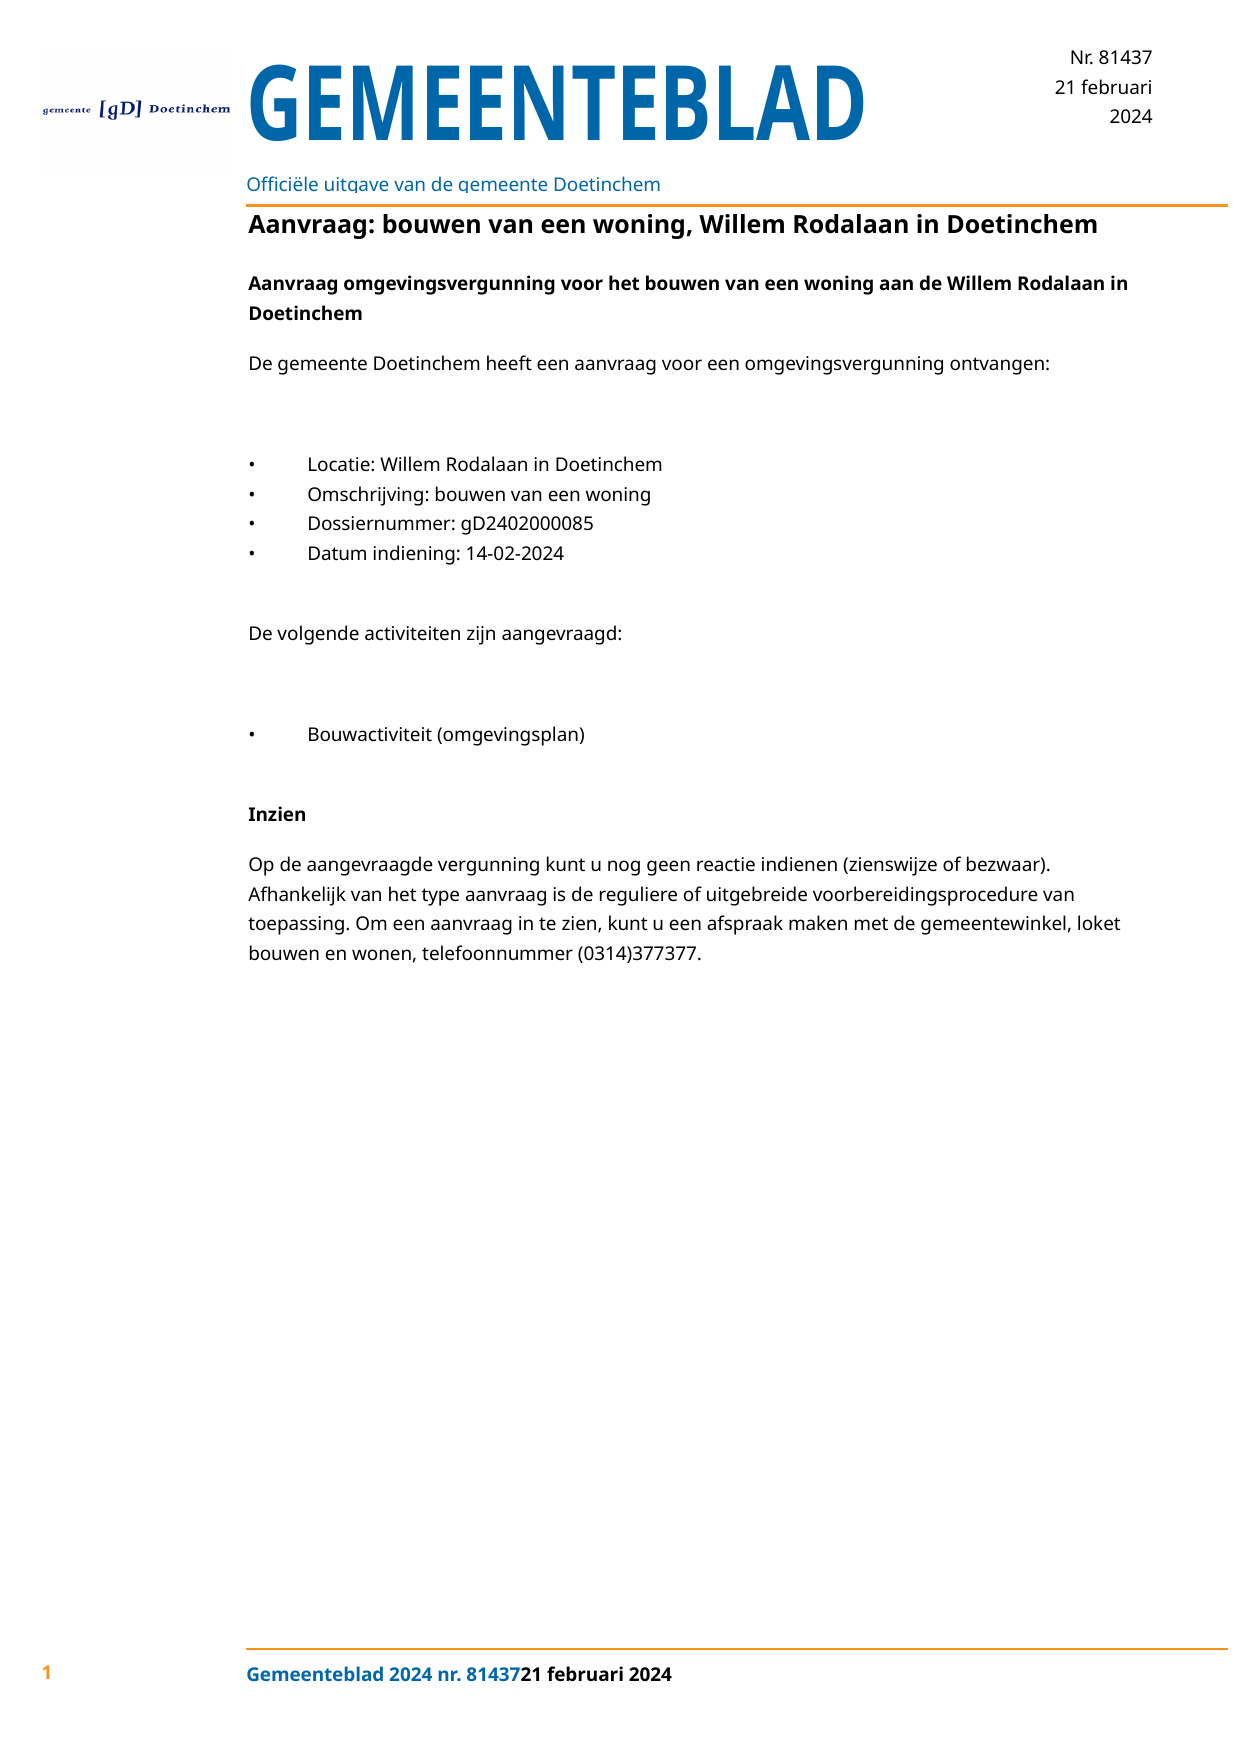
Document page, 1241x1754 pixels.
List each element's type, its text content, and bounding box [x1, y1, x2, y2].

text Inzien [248, 801, 1152, 826]
text De gemeente Doetinchem heeft een aanvraag voor een omgevingsvergunning ontvangen: [248, 350, 1152, 376]
picture [41, 47, 231, 172]
text De volgende activiteiten zijn aangevraagd: [248, 620, 1152, 646]
text Op de aangevraagde vergunning kunt u nog geen reactie indienen (zienswijze of bezwaar). Afhankelijk van het type aanvraag is de reguliere of uitgebreide voorbereidingsprocedure van toepassing. Om een aanvraag in te zien, kunt u een afspraak maken met de gemeentewinkel, loket bouwen en wonen, telefoonnummer (0314)377377. [248, 851, 1152, 966]
list Bouwactiviteit (omgevingsplan) [248, 721, 1152, 746]
text Aanvraag omgevingsvergunning voor het bouwen van een woning aan de Willem Rodalaan in Doetinchem [248, 270, 1152, 326]
list Omschrijving: bouwen van een woning [248, 481, 1152, 506]
list Locatie: Willem Rodalaan in Doetinchem [248, 451, 1152, 477]
text Aanvraag: bouwen van een woning, Willem Rodalaan in Doetinchem [248, 207, 1152, 241]
list Datum indiening: 14-02-2024 [248, 540, 1152, 566]
list Dossiernummer: gD2402000085 [248, 510, 1152, 536]
